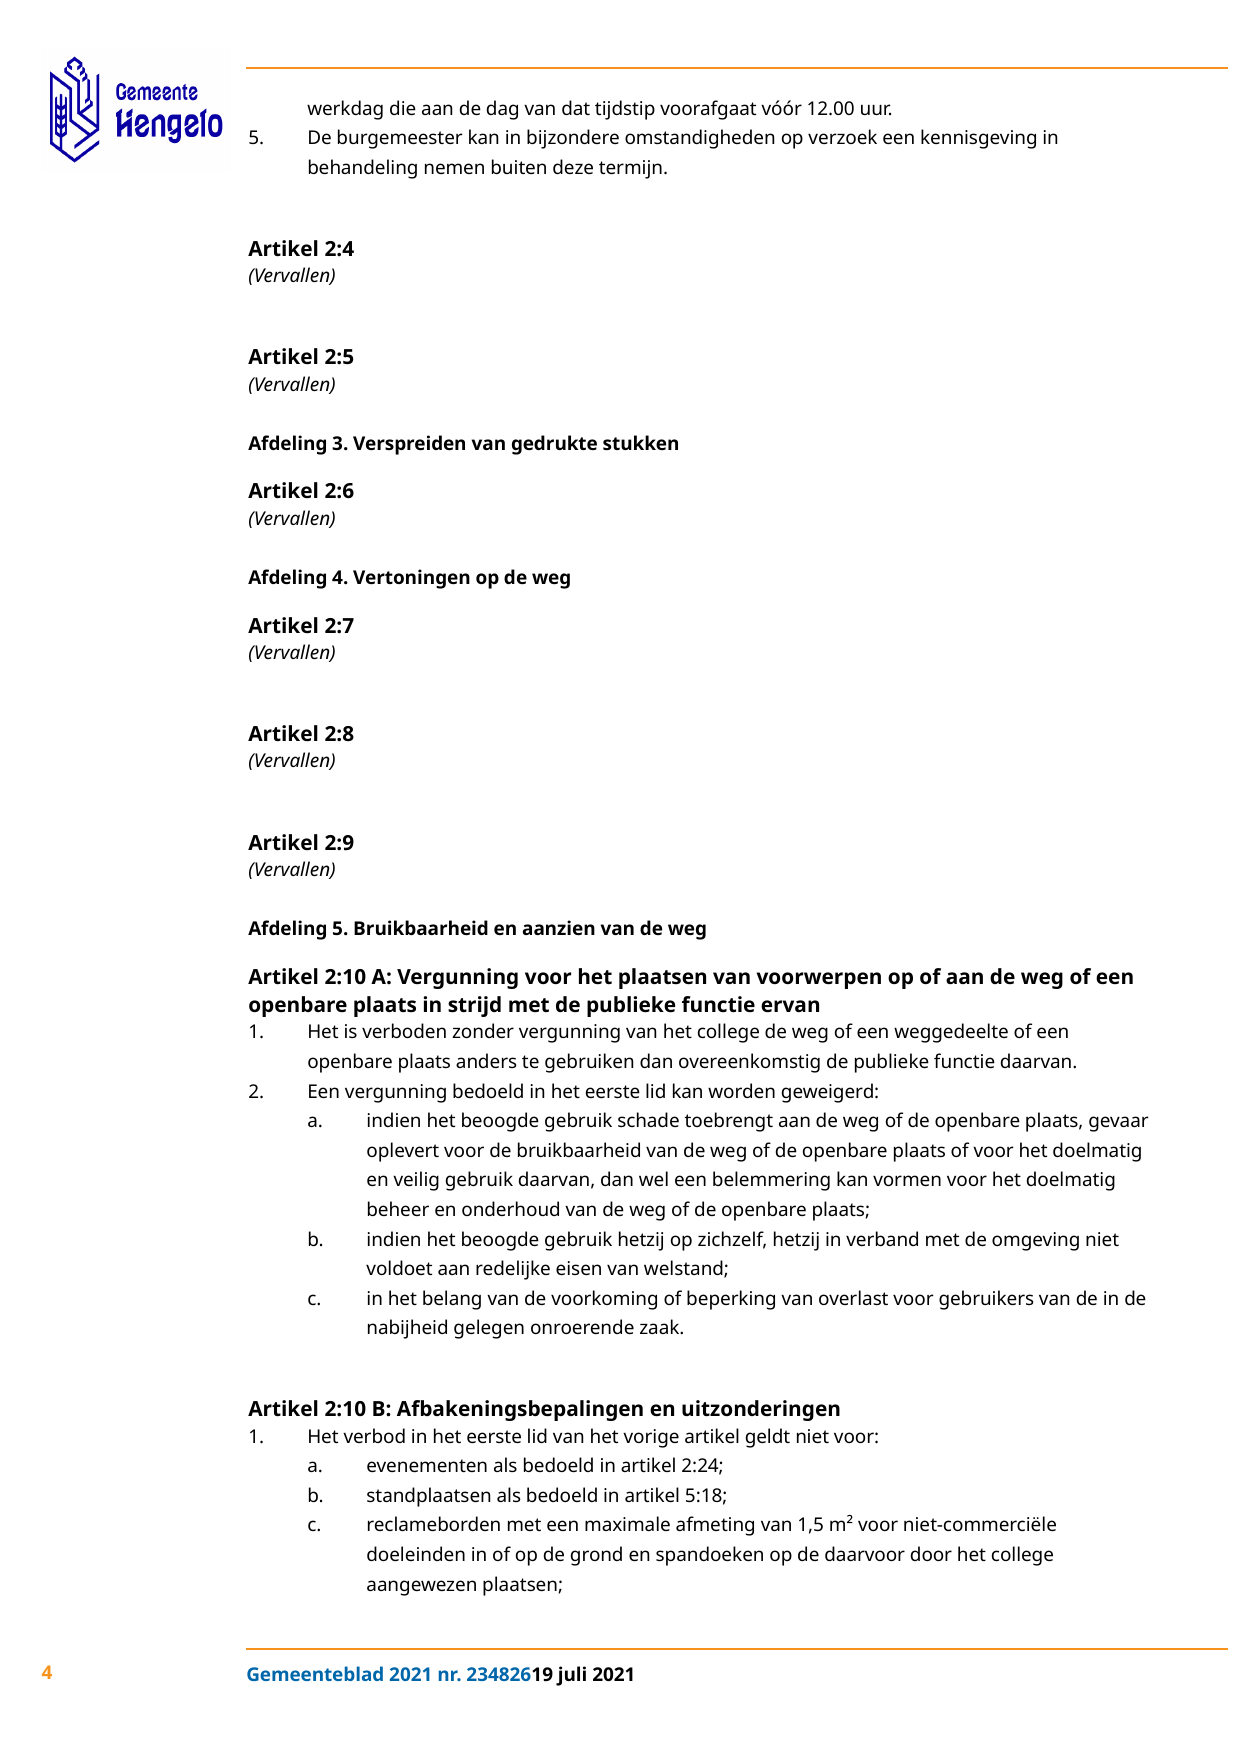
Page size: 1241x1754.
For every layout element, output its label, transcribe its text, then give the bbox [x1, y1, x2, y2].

list standplaatsen als bedoeld in artikel 5:18; [307, 1482, 1152, 1508]
list Het verbod in het eerste lid van het vorige artikel geldt niet voor: [248, 1423, 1152, 1449]
text Artikel 2:6 [248, 477, 1152, 505]
list werkdag die aan de dag van dat tijdstip voorafgaat vóór 12.00 uur. [248, 95, 1152, 121]
text Artikel 2:7 [248, 611, 1152, 639]
text Artikel 2:4 [248, 234, 1152, 262]
text (Vervallen) [248, 856, 1152, 882]
list reclameborden met een maximale afmeting van 1,5 m² voor niet-commerciële doeleinden in of op de grond en spandoeken op de daarvoor door het college aangewezen plaatsen; [307, 1512, 1152, 1597]
picture [41, 47, 231, 172]
text (Vervallen) [248, 748, 1152, 773]
text Afdeling 4. Vertoningen op de weg [248, 564, 1152, 590]
text Artikel 2:10 B: Afbakeningsbepalingen en uitzonderingen [248, 1394, 1152, 1423]
list Het is verboden zonder vergunning van het college de weg of een weggedeelte of een openbare plaats anders te gebruiken dan overeenkomstig de publieke functie daarvan. [248, 1019, 1152, 1074]
list Een vergunning bedoeld in het eerste lid kan worden geweigerd: [248, 1078, 1152, 1103]
list indien het beoogde gebruik hetzij op zichzelf, hetzij in verband met de omgeving niet voldoet aan redelijke eisen van welstand; [307, 1226, 1152, 1281]
list in het belang van de voorkoming of beperking van overlast voor gebruikers van de in de nabijheid gelegen onroerende zaak. [307, 1285, 1152, 1340]
text (Vervallen) [248, 371, 1152, 397]
text Afdeling 3. Verspreiden van gedrukte stukken [248, 430, 1152, 456]
list indien het beoogde gebruik schade toebrengt aan de weg of de openbare plaats, gevaar oplevert voor de bruikbaarheid van de weg of de openbare plaats of voor het doelmatig en veilig gebruik daarvan, dan wel een belemmering kan vormen voor het doelmatig beheer en onderhoud van de weg of de openbare plaats; [307, 1107, 1152, 1222]
text Afdeling 5. Bruikbaarheid en aanzien van de weg [248, 915, 1152, 941]
list evenementen als bedoeld in artikel 2:24; [307, 1452, 1152, 1478]
text Artikel 2:8 [248, 719, 1152, 748]
text (Vervallen) [248, 262, 1152, 288]
text Artikel 2:5 [248, 342, 1152, 371]
text (Vervallen) [248, 505, 1152, 531]
list De burgemeester kan in bijzondere omstandigheden op verzoek een kennisgeving in behandeling nemen buiten deze termijn. [248, 124, 1152, 180]
text Artikel 2:10 A: Vergunning voor het plaatsen van voorwerpen op of aan de weg of een openbare plaats in strijd met de publieke functie ervan [248, 962, 1152, 1019]
text Artikel 2:9 [248, 828, 1152, 856]
text (Vervallen) [248, 639, 1152, 665]
